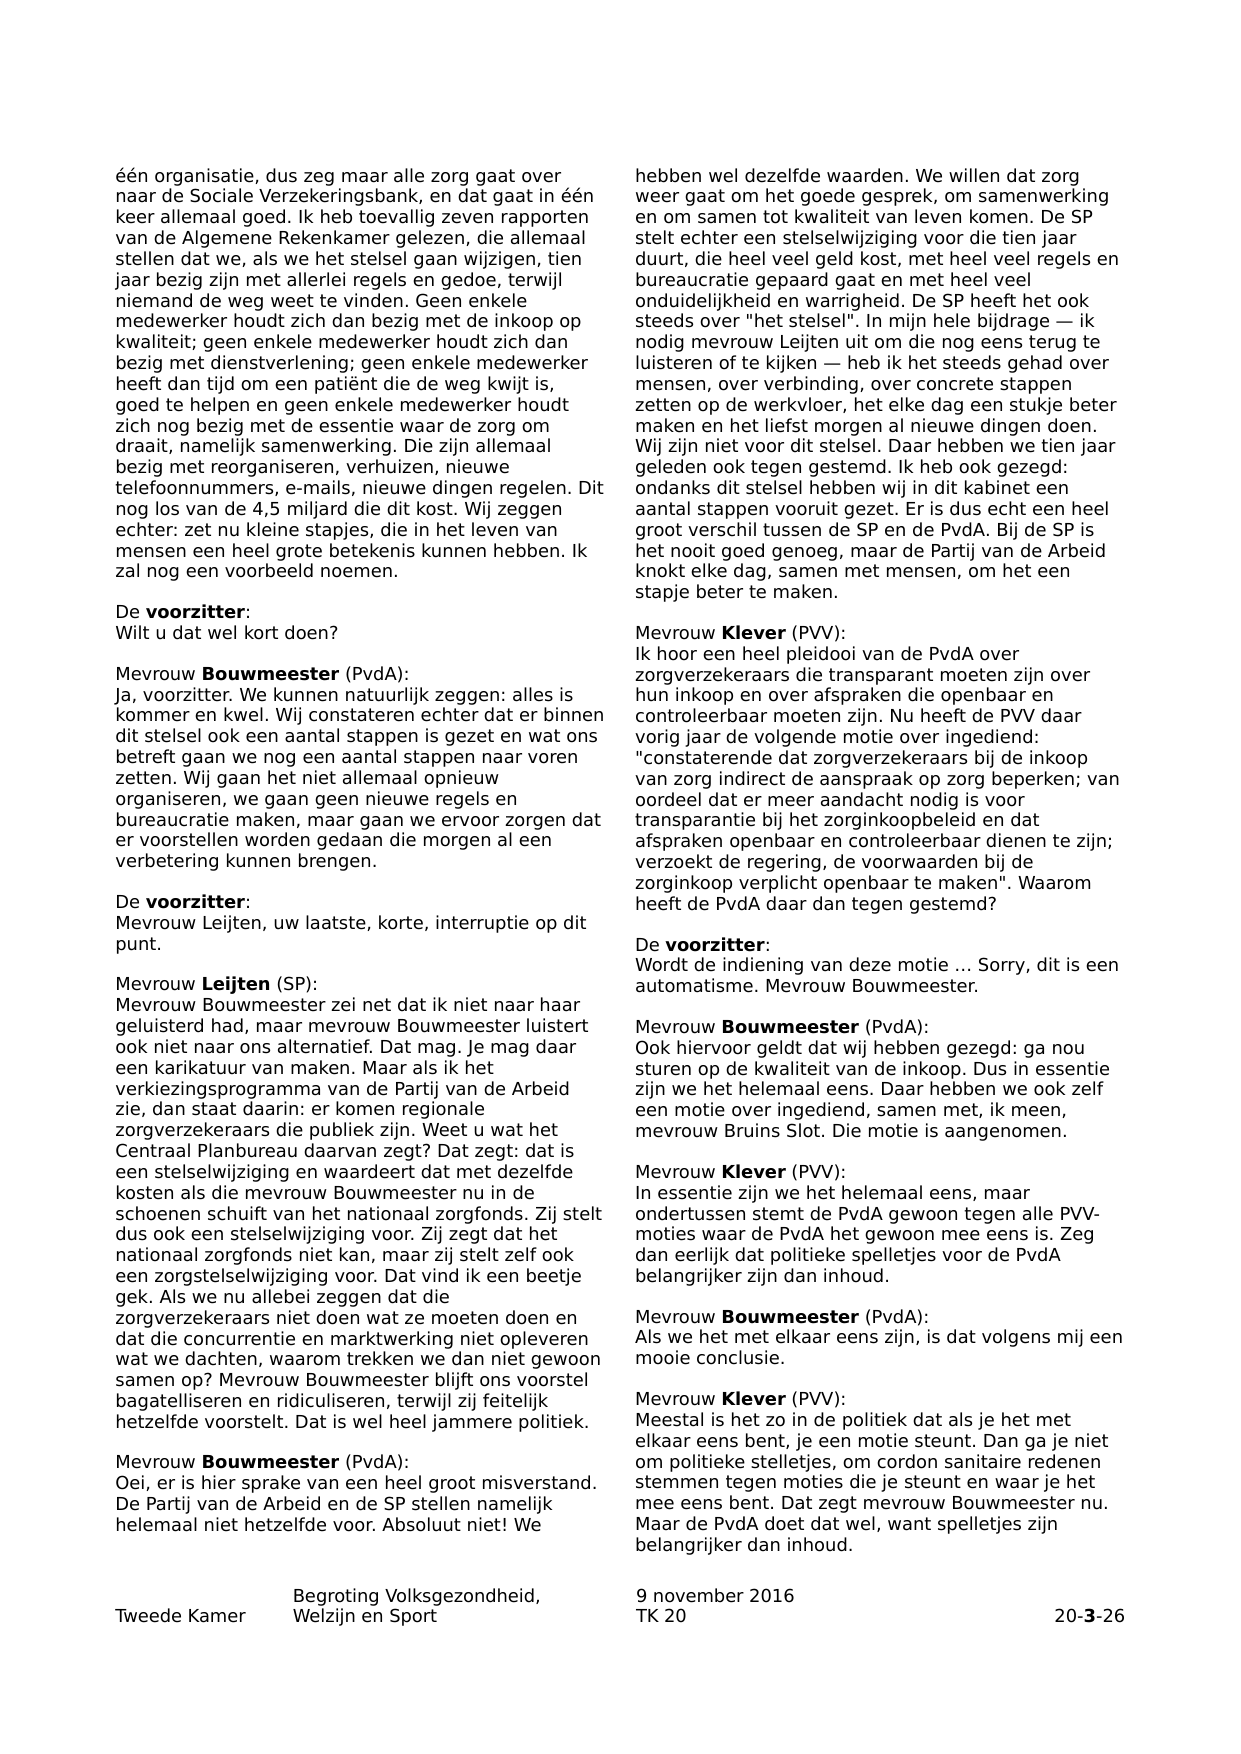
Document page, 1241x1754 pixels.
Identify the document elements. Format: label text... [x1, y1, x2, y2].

text Wilt u dat wel kort doen? [115, 623, 605, 643]
text Mevrouw Klever (PVV): [635, 1162, 1125, 1182]
text In essentie zijn we het helemaal eens, maar ondertussen stemt de PvdA gewoon tegen alle PVV-moties waar de PvdA het gewoon mee eens is. Zeg dan eerlijk dat politieke spelletjes voor de PvdA belangrijker zijn dan inhoud. [635, 1182, 1125, 1287]
text Mevrouw Klever (PVV): [635, 623, 1125, 643]
text Mevrouw Klever (PVV): [635, 1389, 1125, 1410]
text Wordt de indiening van deze motie … Sorry, dit is een automatisme. Mevrouw Bouwmeester. [635, 955, 1125, 997]
text Mevrouw Leijten (SP): [115, 974, 605, 995]
text Mevrouw Bouwmeester (PvdA): [635, 1017, 1125, 1037]
text De voorzitter: [115, 602, 605, 623]
text Mevrouw Bouwmeester (PvdA): [115, 1452, 605, 1473]
text Ook hiervoor geldt dat wij hebben gezegd: ga nou sturen op de kwaliteit van de inkoop. Dus in essentie zijn we het helemaal eens. Daar hebben we ook zelf een motie over ingediend, samen met, ik meen, mevrouw Bruins Slot. Die motie is aangenomen. [635, 1037, 1125, 1142]
text Mevrouw Bouwmeester (PvdA): [115, 663, 605, 684]
text Als we het met elkaar eens zijn, is dat volgens mij een mooie conclusie. [635, 1327, 1125, 1369]
text Mevrouw Leijten, uw laatste, korte, interruptie op dit punt. [115, 912, 605, 954]
text Mevrouw Bouwmeester zei net dat ik niet naar haar geluisterd had, maar mevrouw Bouwmeester luistert ook niet naar ons alternatief. Dat mag. Je mag daar een karikatuur van maken. Maar als ik het verkiezingsprogramma van de Partij van de Arbeid zie, dan staat daarin: er komen regionale zorgverzekeraars die publiek zijn. Weet u wat het Centraal Planbureau daarvan zegt? Dat zegt: dat is een stelselwijziging en waardeert dat met dezelfde kosten als die mevrouw Bouwmeester nu in de schoenen schuift van het nationaal zorgfonds. Zij stelt dus ook een stelselwijziging voor. Zij zegt dat het nationaal zorgfonds niet kan, maar zij stelt zelf ook een zorgstelselwijziging voor. Dat vind ik een beetje gek. Als we nu allebei zeggen dat die zorgverzekeraars niet doen wat ze moeten doen en dat die concurrentie en marktwerking niet opleveren wat we dachten, waarom trekken we dan niet gewoon samen op? Mevrouw Bouwmeester blijft ons voorstel bagatelliseren en ridiculiseren, terwijl zij feitelijk hetzelfde voorstelt. Dat is wel heel jammere politiek. [115, 995, 605, 1432]
text Mevrouw Bouwmeester (PvdA): [635, 1307, 1125, 1327]
text één organisatie, dus zeg maar alle zorg gaat over naar de Sociale Verzekeringsbank, en dat gaat in één keer allemaal goed. Ik heb toevallig zeven rapporten van de Algemene Rekenkamer gelezen, die allemaal stellen dat we, als we het stelsel gaan wijzigen, tien jaar bezig zijn met allerlei regels en gedoe, terwijl niemand de weg weet te vinden. Geen enkele medewerker houdt zich dan bezig met de inkoop op kwaliteit; geen enkele medewerker houdt zich dan bezig met dienstverlening; geen enkele medewerker heeft dan tijd om een patiënt die de weg kwijt is, goed te helpen en geen enkele medewerker houdt zich nog bezig met de essentie waar de zorg om draait, namelijk samenwerking. Die zijn allemaal bezig met reorganiseren, verhuizen, nieuwe telefoonnummers, e-mails, nieuwe dingen regelen. Dit nog los van de 4,5 miljard die dit kost. Wij zeggen echter: zet nu kleine stapjes, die in het leven van mensen een heel grote betekenis kunnen hebben. Ik zal nog een voorbeeld noemen. [115, 165, 605, 582]
text hebben wel dezelfde waarden. We willen dat zorg weer gaat om het goede gesprek, om samenwerking en om samen tot kwaliteit van leven komen. De SP stelt echter een stelselwijziging voor die tien jaar duurt, die heel veel geld kost, met heel veel regels en bureaucratie gepaard gaat en met heel veel onduidelijkheid en warrigheid. De SP heeft het ook steeds over "het stelsel". In mijn hele bijdrage — ik nodig mevrouw Leijten uit om die nog eens terug te luisteren of te kijken — heb ik het steeds gehad over mensen, over verbinding, over concrete stappen zetten op de werkvloer, het elke dag een stukje beter maken en het liefst morgen al nieuwe dingen doen. Wij zijn niet voor dit stelsel. Daar hebben we tien jaar geleden ook tegen gestemd. Ik heb ook gezegd: ondanks dit stelsel hebben wij in dit kabinet een aantal stappen vooruit gezet. Er is dus echt een heel groot verschil tussen de SP en de PvdA. Bij de SP is het nooit goed genoeg, maar de Partij van de Arbeid knokt elke dag, samen met mensen, om het een stapje beter te maken. [635, 165, 1125, 603]
text Ik hoor een heel pleidooi van de PvdA over zorgverzekeraars die transparant moeten zijn over hun inkoop en over afspraken die openbaar en controleerbaar moeten zijn. Nu heeft de PVV daar vorig jaar de volgende motie over ingediend: "constaterende dat zorgverzekeraars bij de inkoop van zorg indirect de aanspraak op zorg beperken; van oordeel dat er meer aandacht nodig is voor transparantie bij het zorginkoopbeleid en dat afspraken openbaar en controleerbaar dienen te zijn; verzoekt de regering, de voorwaarden bij de zorginkoop verplicht openbaar te maken". Waarom heeft de PvdA daar dan tegen gestemd? [635, 643, 1125, 914]
text Meestal is het zo in de politiek dat als je het met elkaar eens bent, je een motie steunt. Dan ga je niet om politieke stelletjes, om cordon sanitaire redenen stemmen tegen moties die je steunt en waar je het mee eens bent. Dat zegt mevrouw Bouwmeester nu. Maar de PvdA doet dat wel, want spelletjes zijn belangrijker dan inhoud. [635, 1410, 1125, 1556]
text Oei, er is hier sprake van een heel groot misverstand. De Partij van de Arbeid en de SP stellen namelijk helemaal niet hetzelfde voor. Absoluut niet! We [115, 1473, 605, 1536]
text Ja, voorzitter. We kunnen natuurlijk zeggen: alles is kommer en kwel. Wij constateren echter dat er binnen dit stelsel ook een aantal stappen is gezet en wat ons betreft gaan we nog een aantal stappen naar voren zetten. Wij gaan het niet allemaal opnieuw organiseren, we gaan geen nieuwe regels en bureaucratie maken, maar gaan we ervoor zorgen dat er voorstellen worden gedaan die morgen al een verbetering kunnen brengen. [115, 684, 605, 872]
text De voorzitter: [635, 934, 1125, 955]
text De voorzitter: [115, 892, 605, 912]
